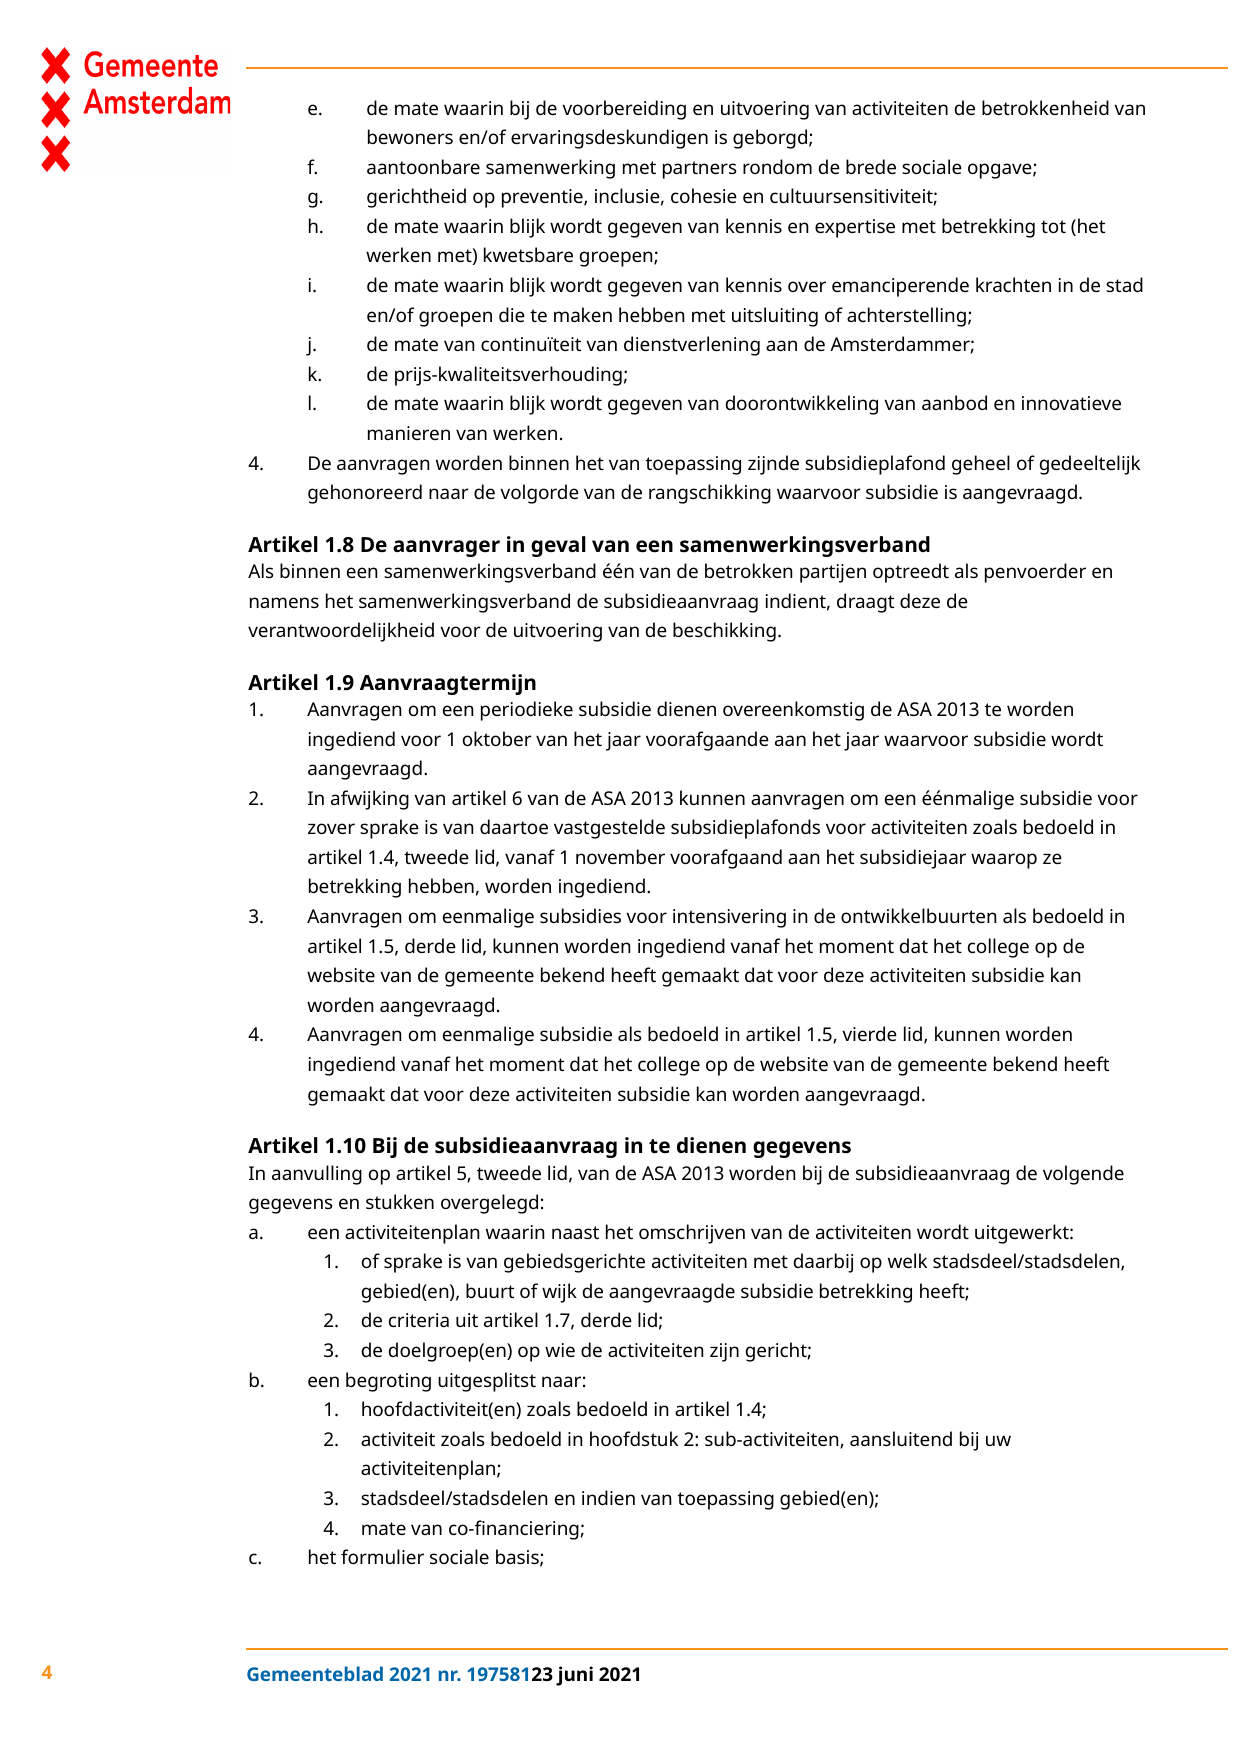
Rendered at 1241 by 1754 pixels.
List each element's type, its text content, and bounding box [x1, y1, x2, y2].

list De aanvragen worden binnen het van toepassing zijnde subsidieplafond geheel of gedeeltelijk gehonoreerd naar de volgorde van de rangschikking waarvoor subsidie is aangevraagd. [248, 450, 1152, 505]
list het formulier sociale basis; [248, 1544, 1152, 1570]
picture [41, 47, 231, 172]
list stadsdeel/stadsdelen en indien van toepassing gebied(en); [323, 1485, 1152, 1511]
text Artikel 1.9 Aanvraagtermijn [248, 668, 1152, 696]
text Artikel 1.8 De aanvrager in geval van een samenwerkingsverband [248, 530, 1152, 558]
list gerichtheid op preventie, inclusie, cohesie en cultuursensitiviteit; [307, 183, 1152, 209]
text In aanvulling op artikel 5, tweede lid, van de ASA 2013 worden bij de subsidieaanvraag de volgende gegevens en stukken overgelegd: [248, 1160, 1152, 1215]
list de prijs-kwaliteitsverhouding; [307, 361, 1152, 387]
text Als binnen een samenwerkingsverband één van de betrokken partijen optreedt als penvoerder en namens het samenwerkingsverband de subsidieaanvraag indient, draagt deze de verantwoordelijkheid voor de uitvoering van de beschikking. [248, 558, 1152, 643]
list of sprake is van gebiedsgerichte activiteiten met daarbij op welk stadsdeel/stadsdelen, gebied(en), buurt of wijk de aangevraagde subsidie betrekking heeft; [323, 1248, 1152, 1304]
list mate van co-financiering; [323, 1515, 1152, 1540]
list de doelgroep(en) op wie de activiteiten zijn gericht; [323, 1337, 1152, 1363]
list een activiteitenplan waarin naast het omschrijven van de activiteiten wordt uitgewerkt: [248, 1219, 1152, 1244]
list Aanvragen om een periodieke subsidie dienen overeenkomstig de ASA 2013 te worden ingediend voor 1 oktober van het jaar voorafgaande aan het jaar waarvoor subsidie wordt aangevraagd. [248, 696, 1152, 781]
list de mate waarin blijk wordt gegeven van doorontwikkeling van aanbod en innovatieve manieren van werken. [307, 391, 1152, 446]
list activiteit zoals bedoeld in hoofdstuk 2: sub-activiteiten, aansluitend bij uw activiteitenplan; [323, 1426, 1152, 1481]
list Aanvragen om eenmalige subsidies voor intensivering in de ontwikkelbuurten als bedoeld in artikel 1.5, derde lid, kunnen worden ingediend vanaf het moment dat het college op de website van de gemeente bekend heeft gemaakt dat voor deze activiteiten subsidie kan worden aangevraagd. [248, 903, 1152, 1018]
list de mate waarin blijk wordt gegeven van kennis en expertise met betrekking tot (het werken met) kwetsbare groepen; [307, 213, 1152, 268]
list de mate waarin bij de voorbereiding en uitvoering van activiteiten de betrokkenheid van bewoners en/of ervaringsdeskundigen is geborgd; [307, 95, 1152, 150]
list aantoonbare samenwerking met partners rondom de brede sociale opgave; [307, 154, 1152, 180]
list de criteria uit artikel 1.7, derde lid; [323, 1308, 1152, 1333]
text Artikel 1.10 Bij de subsidieaanvraag in te dienen gegevens [248, 1131, 1152, 1160]
list de mate waarin blijk wordt gegeven van kennis over emanciperende krachten in de stad en/of groepen die te maken hebben met uitsluiting of achterstelling; [307, 272, 1152, 328]
list hoofdactiviteit(en) zoals bedoeld in artikel 1.4; [323, 1396, 1152, 1422]
list een begroting uitgesplitst naar: [248, 1367, 1152, 1392]
list In afwijking van artikel 6 van de ASA 2013 kunnen aanvragen om een éénmalige subsidie voor zover sprake is van daartoe vastgestelde subsidieplafonds voor activiteiten zoals bedoeld in artikel 1.4, tweede lid, vanaf 1 november voorafgaand aan het subsidiejaar waarop ze betrekking hebben, worden ingediend. [248, 785, 1152, 899]
list de mate van continuïteit van dienstverlening aan de Amsterdammer; [307, 331, 1152, 357]
list Aanvragen om eenmalige subsidie als bedoeld in artikel 1.5, vierde lid, kunnen worden ingediend vanaf het moment dat het college op de website van de gemeente bekend heeft gemaakt dat voor deze activiteiten subsidie kan worden aangevraagd. [248, 1022, 1152, 1107]
